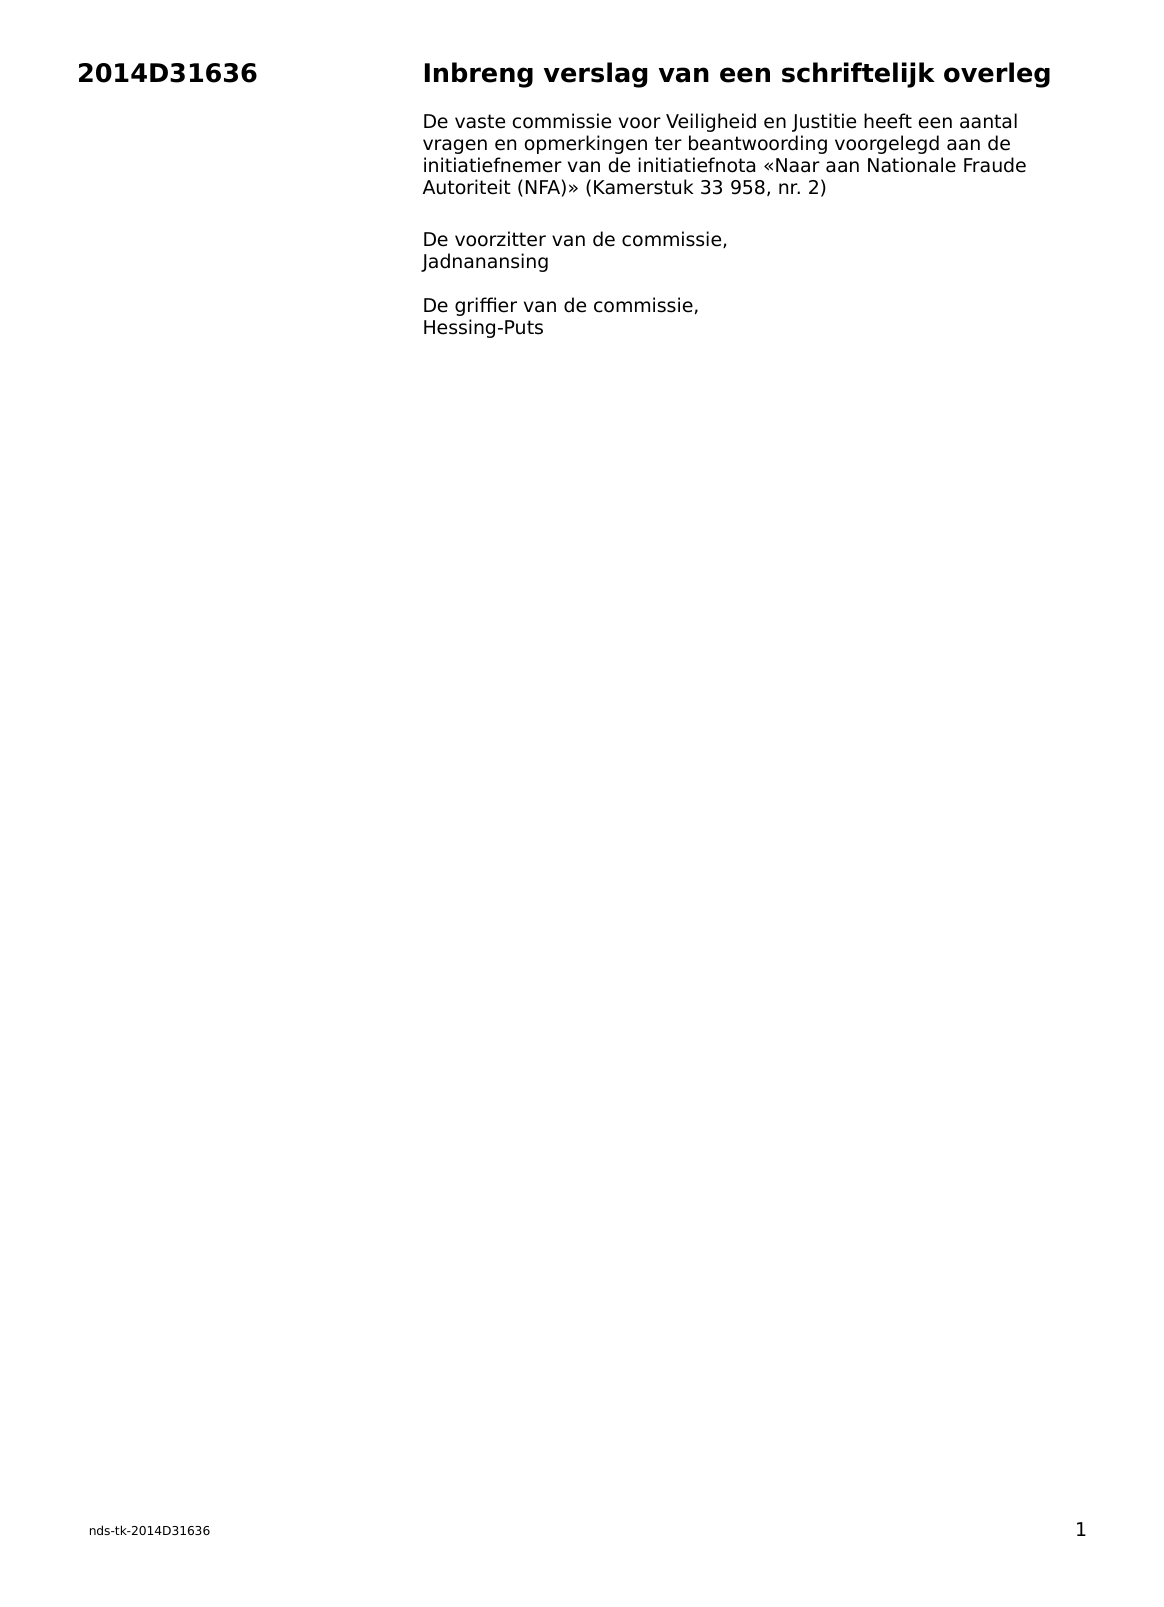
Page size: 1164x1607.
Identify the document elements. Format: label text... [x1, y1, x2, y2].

text De griffier van de commissie, Hessing-Puts [422, 295, 1087, 339]
text 2014D31636 Inbreng verslag van een schriftelijk overleg [77, 59, 1087, 89]
text De voorzitter van de commissie, Jadnanansing [422, 229, 1087, 273]
text nds-tk-2014D31636 [88, 1524, 323, 1538]
text De vaste commissie voor Veiligheid en Justitie heeft een aantal vragen en opmerkingen ter beantwoording voorgelegd aan de initiatiefnemer van de initiatiefnota «Naar aan Nationale Fraude Autoriteit (NFA)» (Kamerstuk 33 958, nr. 2) [422, 111, 1087, 199]
